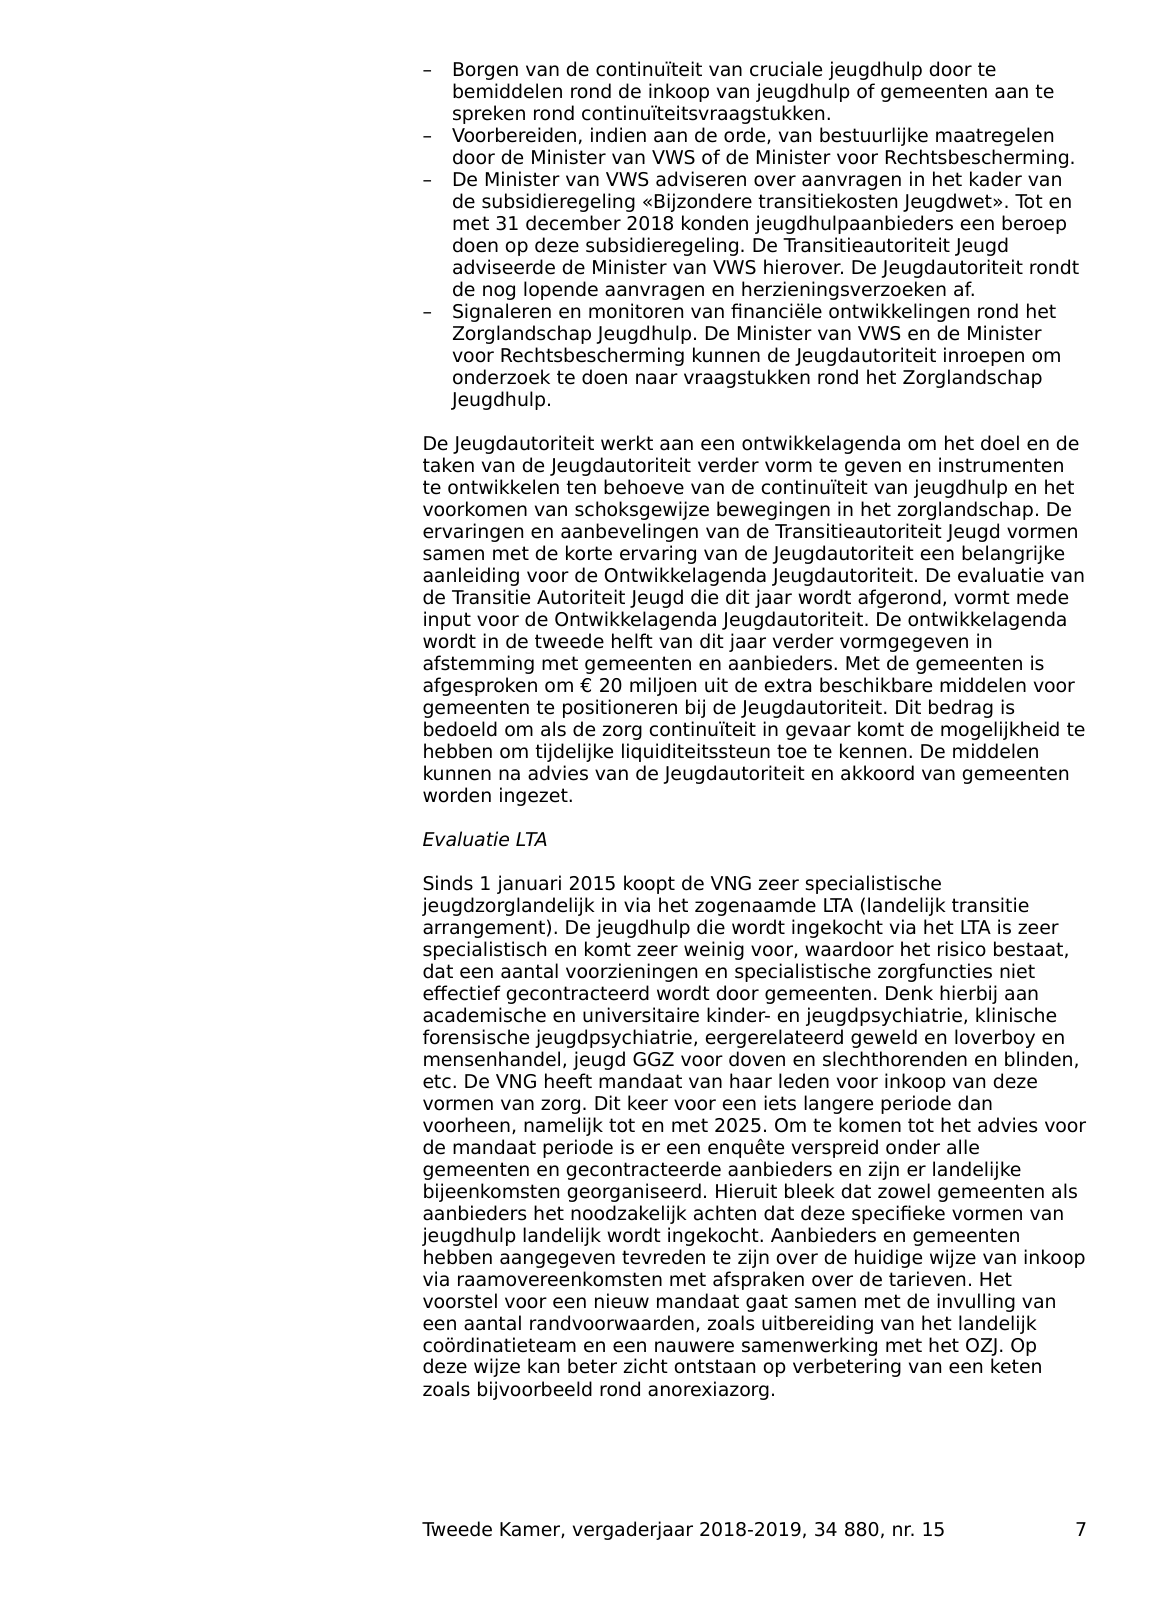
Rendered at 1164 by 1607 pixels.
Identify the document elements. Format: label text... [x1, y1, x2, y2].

subtitle Evaluatie LTA [422, 829, 1087, 851]
text – De Minister van VWS adviseren over aanvragen in het kader van de subsidieregeling «Bijzondere transitiekosten Jeugdwet». Tot en met 31 december 2018 konden jeugdhulpaanbieders een beroep doen op deze subsidieregeling. De Transitieautoriteit Jeugd adviseerde de Minister van VWS hierover. De Jeugdautoriteit rondt de nog lopende aanvragen en herzieningsverzoeken af. [422, 169, 1087, 301]
text Sinds 1 januari 2015 koopt de VNG zeer specialistische jeugdzorglandelijk in via het zogenaamde LTA (landelijk transitie arrangement). De jeugdhulp die wordt ingekocht via het LTA is zeer specialistisch en komt zeer weinig voor, waardoor het risico bestaat, dat een aantal voorzieningen en specialistische zorgfuncties niet effectief gecontracteerd wordt door gemeenten. Denk hierbij aan academische en universitaire kinder- en jeugdpsychiatrie, klinische forensische jeugdpsychiatrie, eergerelateerd geweld en loverboy en mensenhandel, jeugd GGZ voor doven en slechthorenden en blinden, etc. De VNG heeft mandaat van haar leden voor inkoop van deze vormen van zorg. Dit keer voor een iets langere periode dan voorheen, namelijk tot en met 2025. Om te komen tot het advies voor de mandaat periode is er een enquête verspreid onder alle gemeenten en gecontracteerde aanbieders en zijn er landelijke bijeenkomsten georganiseerd. Hieruit bleek dat zowel gemeenten als aanbieders het noodzakelijk achten dat deze specifieke vormen van jeugdhulp landelijk wordt ingekocht. Aanbieders en gemeenten hebben aangegeven tevreden te zijn over de huidige wijze van inkoop via raamovereenkomsten met afspraken over de tarieven. Het voorstel voor een nieuw mandaat gaat samen met de invulling van een aantal randvoorwaarden, zoals uitbereiding van het landelijk coördinatieteam en een nauwere samenwerking met het OZJ. Op deze wijze kan beter zicht ontstaan op verbetering van een keten zoals bijvoorbeeld rond anorexiazorg. [422, 873, 1087, 1400]
text De Jeugdautoriteit werkt aan een ontwikkelagenda om het doel en de taken van de Jeugdautoriteit verder vorm te geven en instrumenten te ontwikkelen ten behoeve van de continuïteit van jeugdhulp en het voorkomen van schoksgewijze bewegingen in het zorglandschap. De ervaringen en aanbevelingen van de Transitieautoriteit Jeugd vormen samen met de korte ervaring van de Jeugdautoriteit een belangrijke aanleiding voor de Ontwikkelagenda Jeugdautoriteit. De evaluatie van de Transitie Autoriteit Jeugd die dit jaar wordt afgerond, vormt mede input voor de Ontwikkelagenda Jeugdautoriteit. De ontwikkelagenda wordt in de tweede helft van dit jaar verder vormgegeven in afstemming met gemeenten en aanbieders. Met de gemeenten is afgesproken om € 20 miljoen uit de extra beschikbare middelen voor gemeenten te positioneren bij de Jeugdautoriteit. Dit bedrag is bedoeld om als de zorg continuïteit in gevaar komt de mogelijkheid te hebben om tijdelijke liquiditeitssteun toe te kennen. De middelen kunnen na advies van de Jeugdautoriteit en akkoord van gemeenten worden ingezet. [422, 433, 1087, 807]
text – Voorbereiden, indien aan de orde, van bestuurlijke maatregelen door de Minister van VWS of de Minister voor Rechtsbescherming. [422, 125, 1087, 169]
text – Borgen van de continuïteit van cruciale jeugdhulp door te bemiddelen rond de inkoop van jeugdhulp of gemeenten aan te spreken rond continuïteitsvraagstukken. [422, 59, 1087, 125]
text – Signaleren en monitoren van financiële ontwikkelingen rond het Zorglandschap Jeugdhulp. De Minister van VWS en de Minister voor Rechtsbescherming kunnen de Jeugdautoriteit inroepen om onderzoek te doen naar vraagstukken rond het Zorglandschap Jeugdhulp. [422, 301, 1087, 411]
